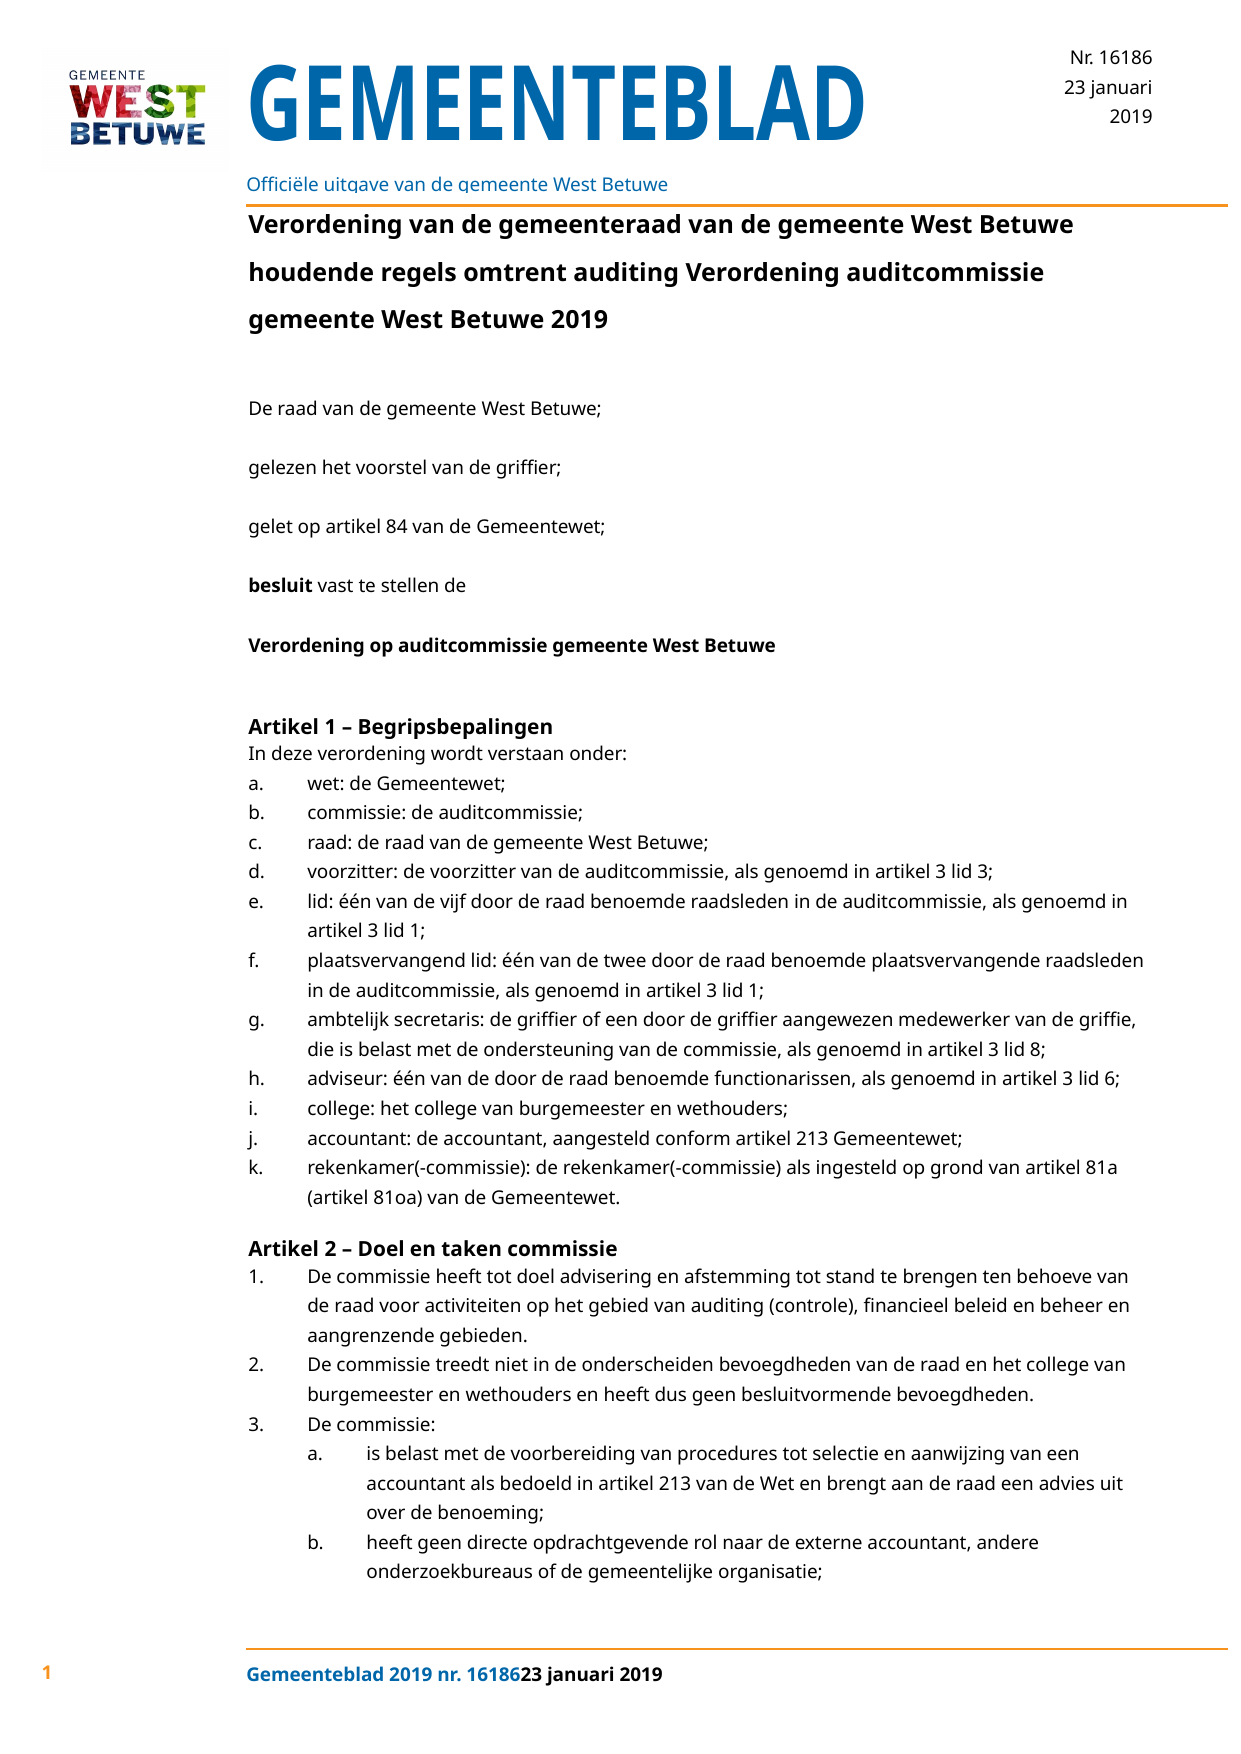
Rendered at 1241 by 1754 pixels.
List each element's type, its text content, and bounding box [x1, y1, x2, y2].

text besluit vast te stellen de [248, 573, 1152, 598]
list De commissie heeft tot doel advisering en afstemming tot stand te brengen ten behoeve van de raad voor activiteiten op het gebied van auditing (controle), financieel beleid en beheer en aangrenzende gebieden. [248, 1263, 1152, 1348]
text De raad van de gemeente West Betuwe; [248, 395, 1152, 421]
list accountant: de accountant, aangesteld conform artikel 213 Gemeentewet; [248, 1125, 1152, 1151]
list heeft geen directe opdrachtgevende rol naar de externe accountant, andere onderzoekbureaus of de gemeentelijke organisatie; [307, 1529, 1152, 1584]
list lid: één van de vijf door de raad benoemde raadsleden in de auditcommissie, als genoemd in artikel 3 lid 1; [248, 888, 1152, 943]
list voorzitter: de voorzitter van de auditcommissie, als genoemd in artikel 3 lid 3; [248, 858, 1152, 884]
list wet: de Gemeentewet; [248, 770, 1152, 796]
list rekenkamer(-commissie): de rekenkamer(-commissie) als ingesteld op grond van artikel 81a (artikel 81oa) van de Gemeentewet. [248, 1154, 1152, 1210]
text Artikel 2 – Doel en taken commissie [248, 1234, 1152, 1263]
list ambtelijk secretaris: de griffier of een door de griffier aangewezen medewerker van de griffie, die is belast met de ondersteuning van de commissie, als genoemd in artikel 3 lid 8; [248, 1006, 1152, 1062]
text In deze verordening wordt verstaan onder: [248, 740, 1152, 766]
text gelet op artikel 84 van de Gemeentewet; [248, 513, 1152, 539]
list is belast met de voorbereiding van procedures tot selectie en aanwijzing van een accountant als bedoeld in artikel 213 van de Wet en brengt aan de raad een advies uit over de benoeming; [307, 1440, 1152, 1525]
list De commissie treedt niet in de onderscheiden bevoegdheden van de raad en het college van burgemeester en wethouders en heeft dus geen besluitvormende bevoegdheden. [248, 1352, 1152, 1407]
list raad: de raad van de gemeente West Betuwe; [248, 829, 1152, 855]
list adviseur: één van de door de raad benoemde functionarissen, als genoemd in artikel 3 lid 6; [248, 1066, 1152, 1091]
text Artikel 1 – Begripsbepalingen [248, 712, 1152, 740]
list commissie: de auditcommissie; [248, 799, 1152, 825]
list college: het college van burgemeester en wethouders; [248, 1095, 1152, 1121]
text gelezen het voorstel van de griffier; [248, 454, 1152, 480]
text Verordening van de gemeenteraad van de gemeente West Betuwe houdende regels omtrent auditing Verordening auditcommissie gemeente West Betuwe 2019 [248, 207, 1152, 336]
list plaatsvervangend lid: één van de twee door de raad benoemde plaatsvervangende raadsleden in de auditcommissie, als genoemd in artikel 3 lid 1; [248, 947, 1152, 1003]
picture [41, 47, 231, 172]
text Verordening op auditcommissie gemeente West Betuwe [248, 632, 1152, 657]
list De commissie: [248, 1411, 1152, 1436]
